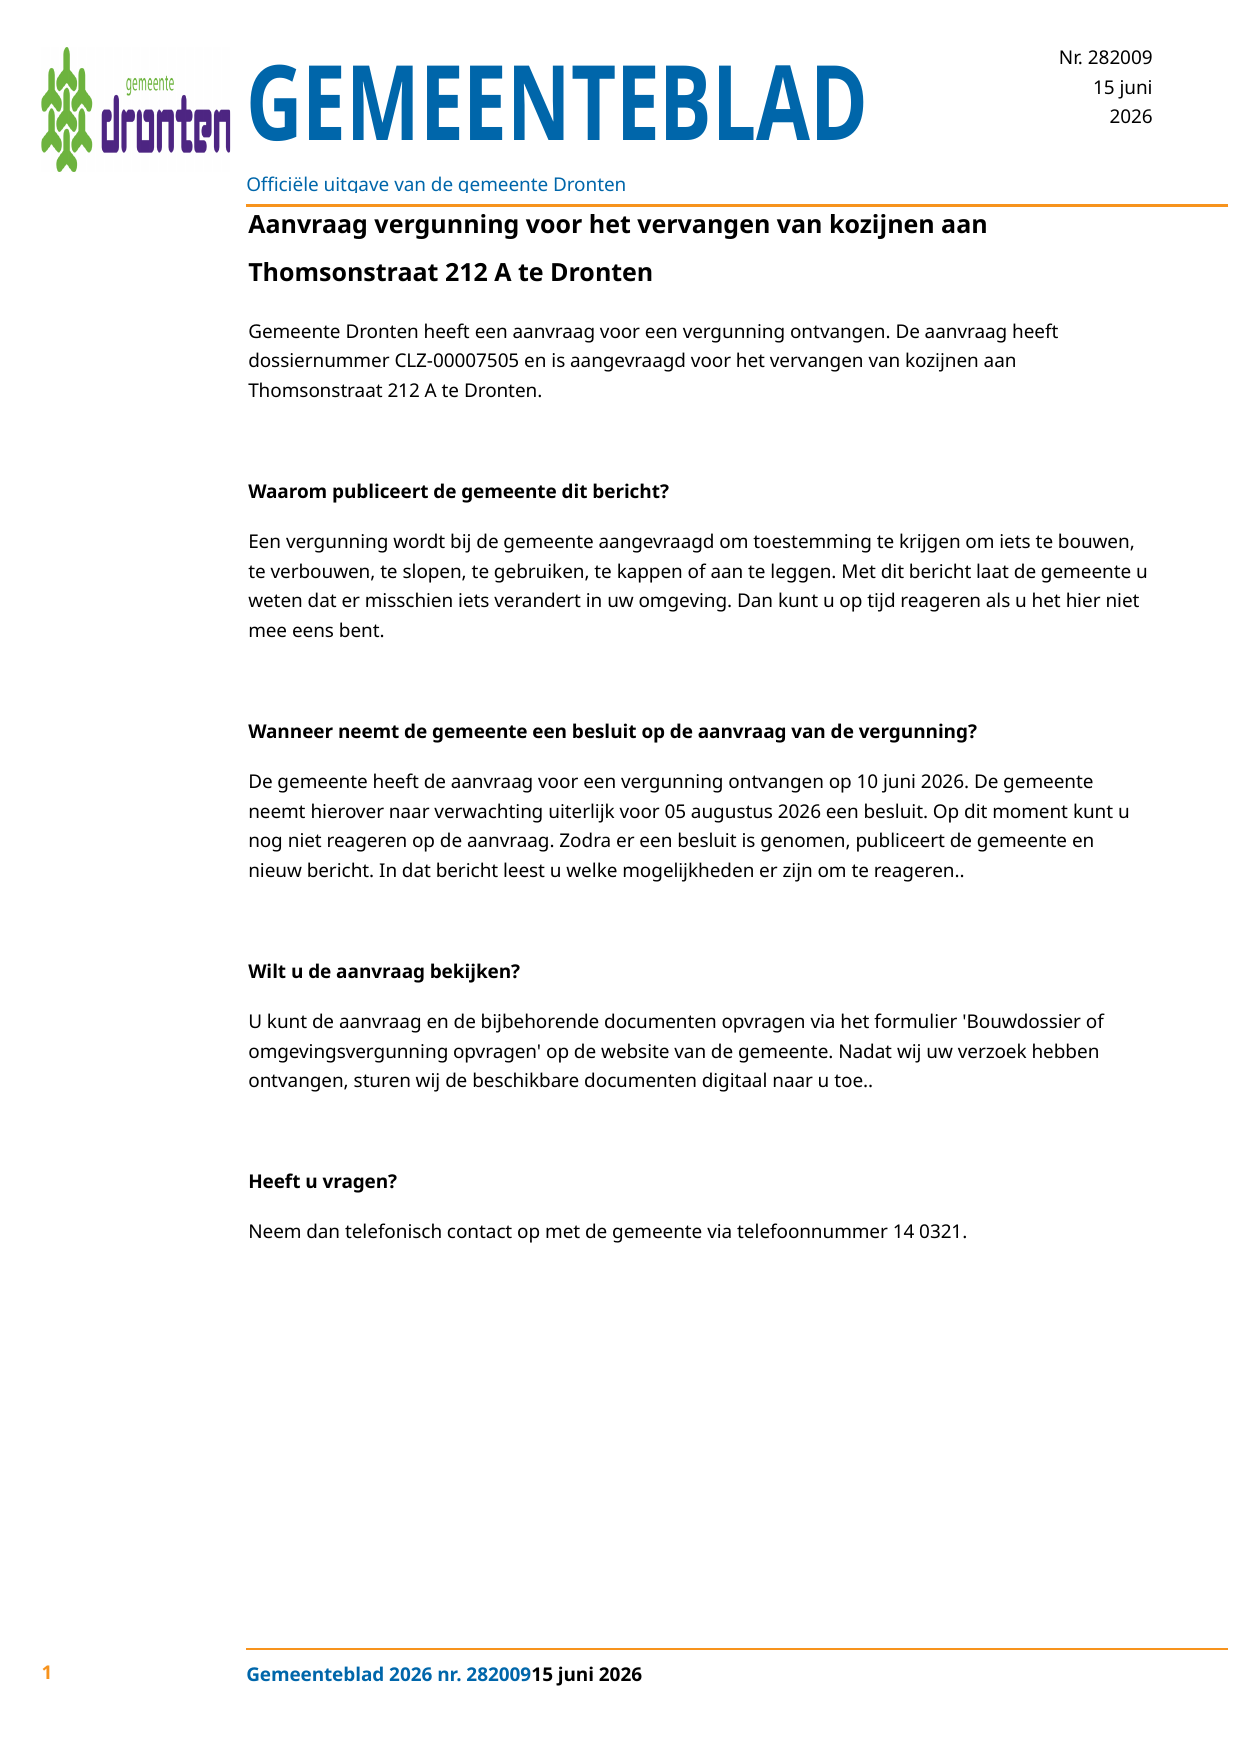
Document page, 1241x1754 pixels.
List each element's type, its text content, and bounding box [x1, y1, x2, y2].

text Aanvraag vergunning voor het vervangen van kozijnen aan Thomsonstraat 212 A te Dronten [248, 207, 1152, 288]
picture [41, 47, 231, 172]
text Waarom publiceert de gemeente dit bericht? [248, 478, 1152, 504]
text Wanneer neemt de gemeente een besluit op de aanvraag van de vergunning? [248, 718, 1152, 744]
text Wilt u de aanvraag bekijken? [248, 958, 1152, 984]
text U kunt de aanvraag en de bijbehorende documenten opvragen via het formulier 'Bouwdossier of omgevingsvergunning opvragen' op de website van de gemeente. Nadat wij uw verzoek hebben ontvangen, sturen wij de beschikbare documenten digitaal naar u toe.. [248, 1008, 1152, 1093]
text Een vergunning wordt bij de gemeente aangevraagd om toestemming te krijgen om iets te bouwen, te verbouwen, te slopen, te gebruiken, te kappen of aan te leggen. Met dit bericht laat de gemeente u weten dat er misschien iets verandert in uw omgeving. Dan kunt u op tijd reageren als u het hier niet mee eens bent. [248, 528, 1152, 643]
text Heeft u vragen? [248, 1168, 1152, 1194]
text Neem dan telefonisch contact op met de gemeente via telefoonnummer 14 0321. [248, 1219, 1152, 1244]
text Gemeente Dronten heeft een aanvraag voor een vergunning ontvangen. De aanvraag heeft dossiernummer CLZ-00007505 en is aangevraagd voor het vervangen van kozijnen aan Thomsonstraat 212 A te Dronten. [248, 318, 1152, 403]
text De gemeente heeft de aanvraag voor een vergunning ontvangen op 10 juni 2026. De gemeente neemt hierover naar verwachting uiterlijk voor 05 augustus 2026 een besluit. Op dit moment kunt u nog niet reageren op de aanvraag. Zodra er een besluit is genomen, publiceert de gemeente en nieuw bericht. In dat bericht leest u welke mogelijkheden er zijn om te reageren.. [248, 768, 1152, 883]
